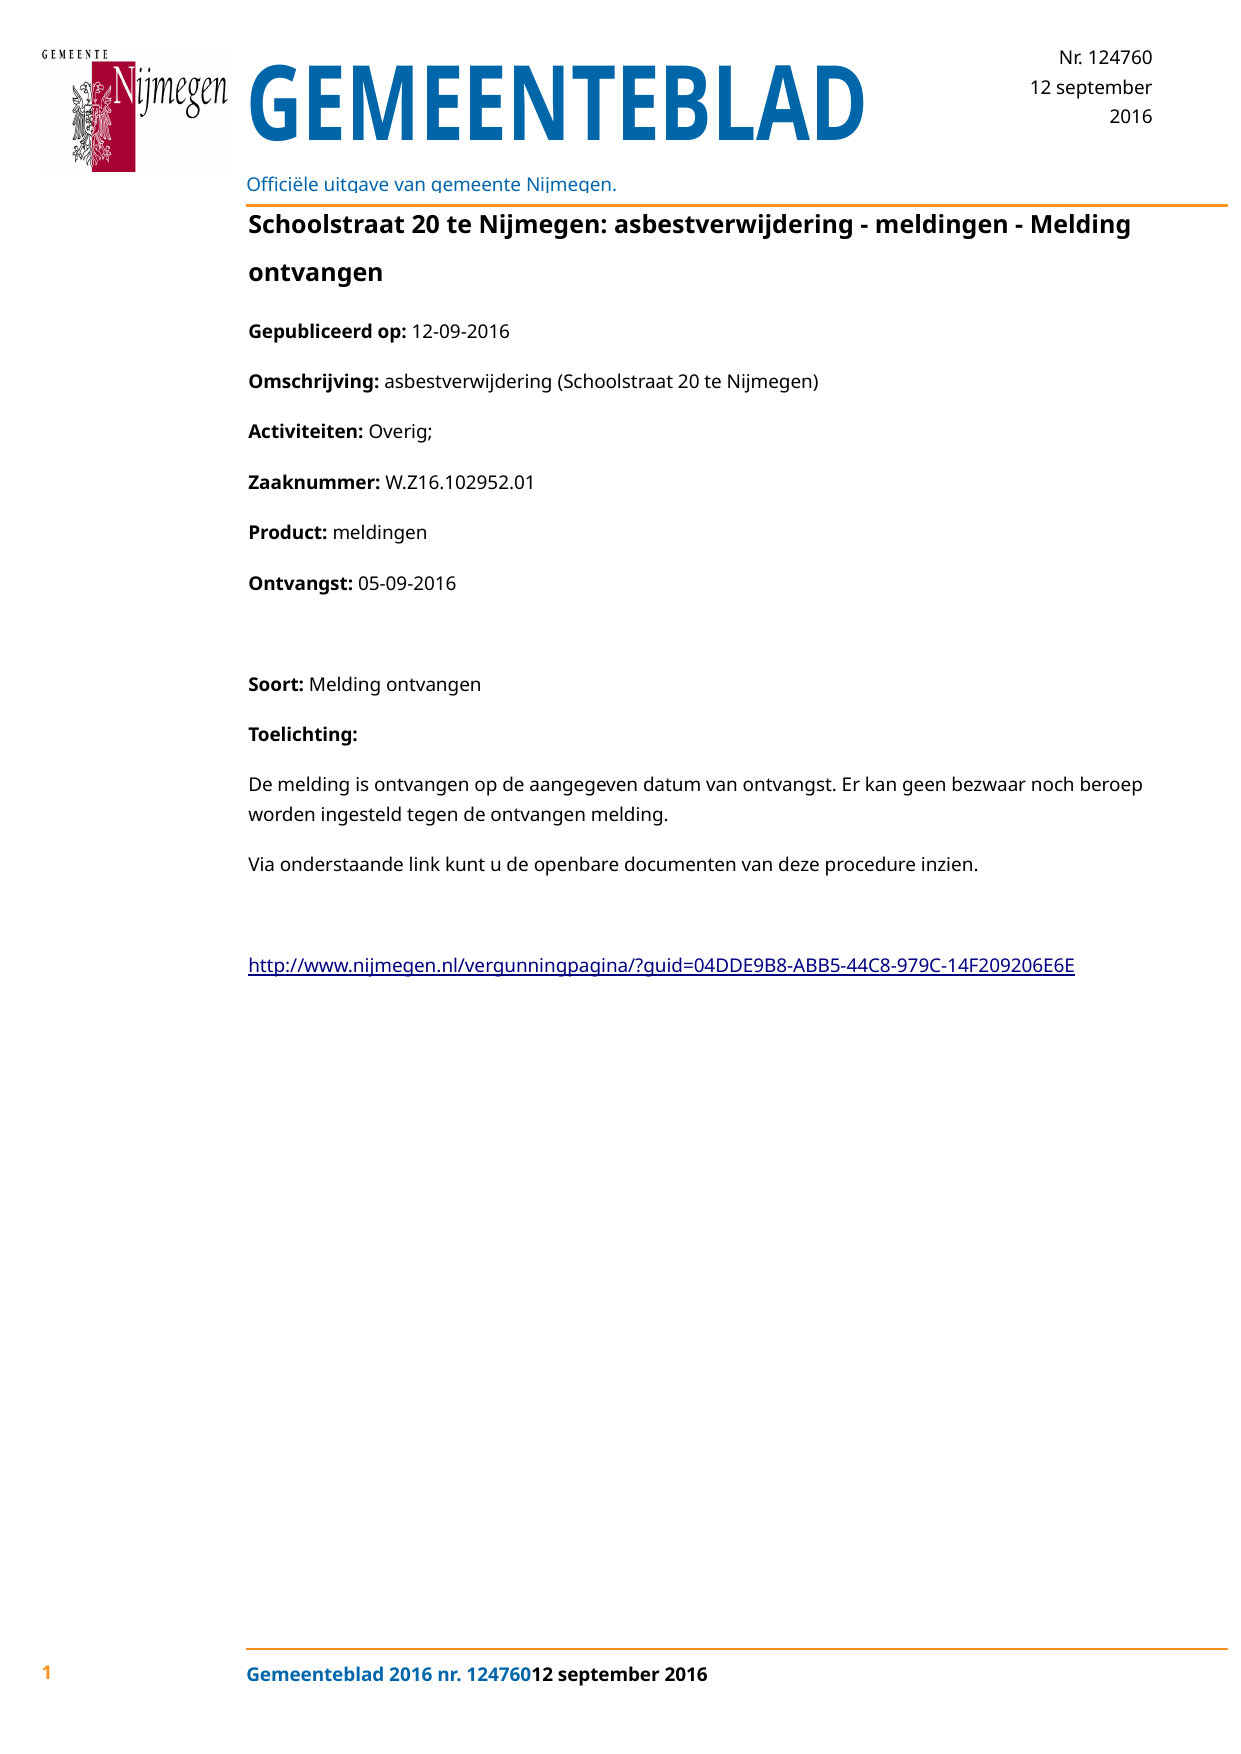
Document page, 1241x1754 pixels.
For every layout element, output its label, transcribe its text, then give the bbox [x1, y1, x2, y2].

text http://www.nijmegen.nl/vergunningpagina/?guid=04DDE9B8-ABB5-44C8-979C-14F209206E6E [248, 952, 1152, 978]
text Product: meldingen [248, 519, 1152, 545]
text Toelichting: [248, 721, 1152, 747]
text Activiteiten: Overig; [248, 419, 1152, 444]
picture [41, 47, 231, 172]
text Via onderstaande link kunt u de openbare documenten van deze procedure inzien. [248, 852, 1152, 877]
text Schoolstraat 20 te Nijmegen: asbestverwijdering - meldingen - Melding ontvangen [248, 207, 1152, 288]
text Omschrijving: asbestverwijdering (Schoolstraat 20 te Nijmegen) [248, 368, 1152, 394]
text Ontvangst: 05-09-2016 [248, 570, 1152, 596]
text Soort: Melding ontvangen [248, 671, 1152, 697]
text De melding is ontvangen op de aangegeven datum van ontvangst. Er kan geen bezwaar noch beroep worden ingesteld tegen de ontvangen melding. [248, 772, 1152, 827]
text Gepubliceerd op: 12-09-2016 [248, 318, 1152, 344]
text Zaaknummer: W.Z16.102952.01 [248, 469, 1152, 495]
